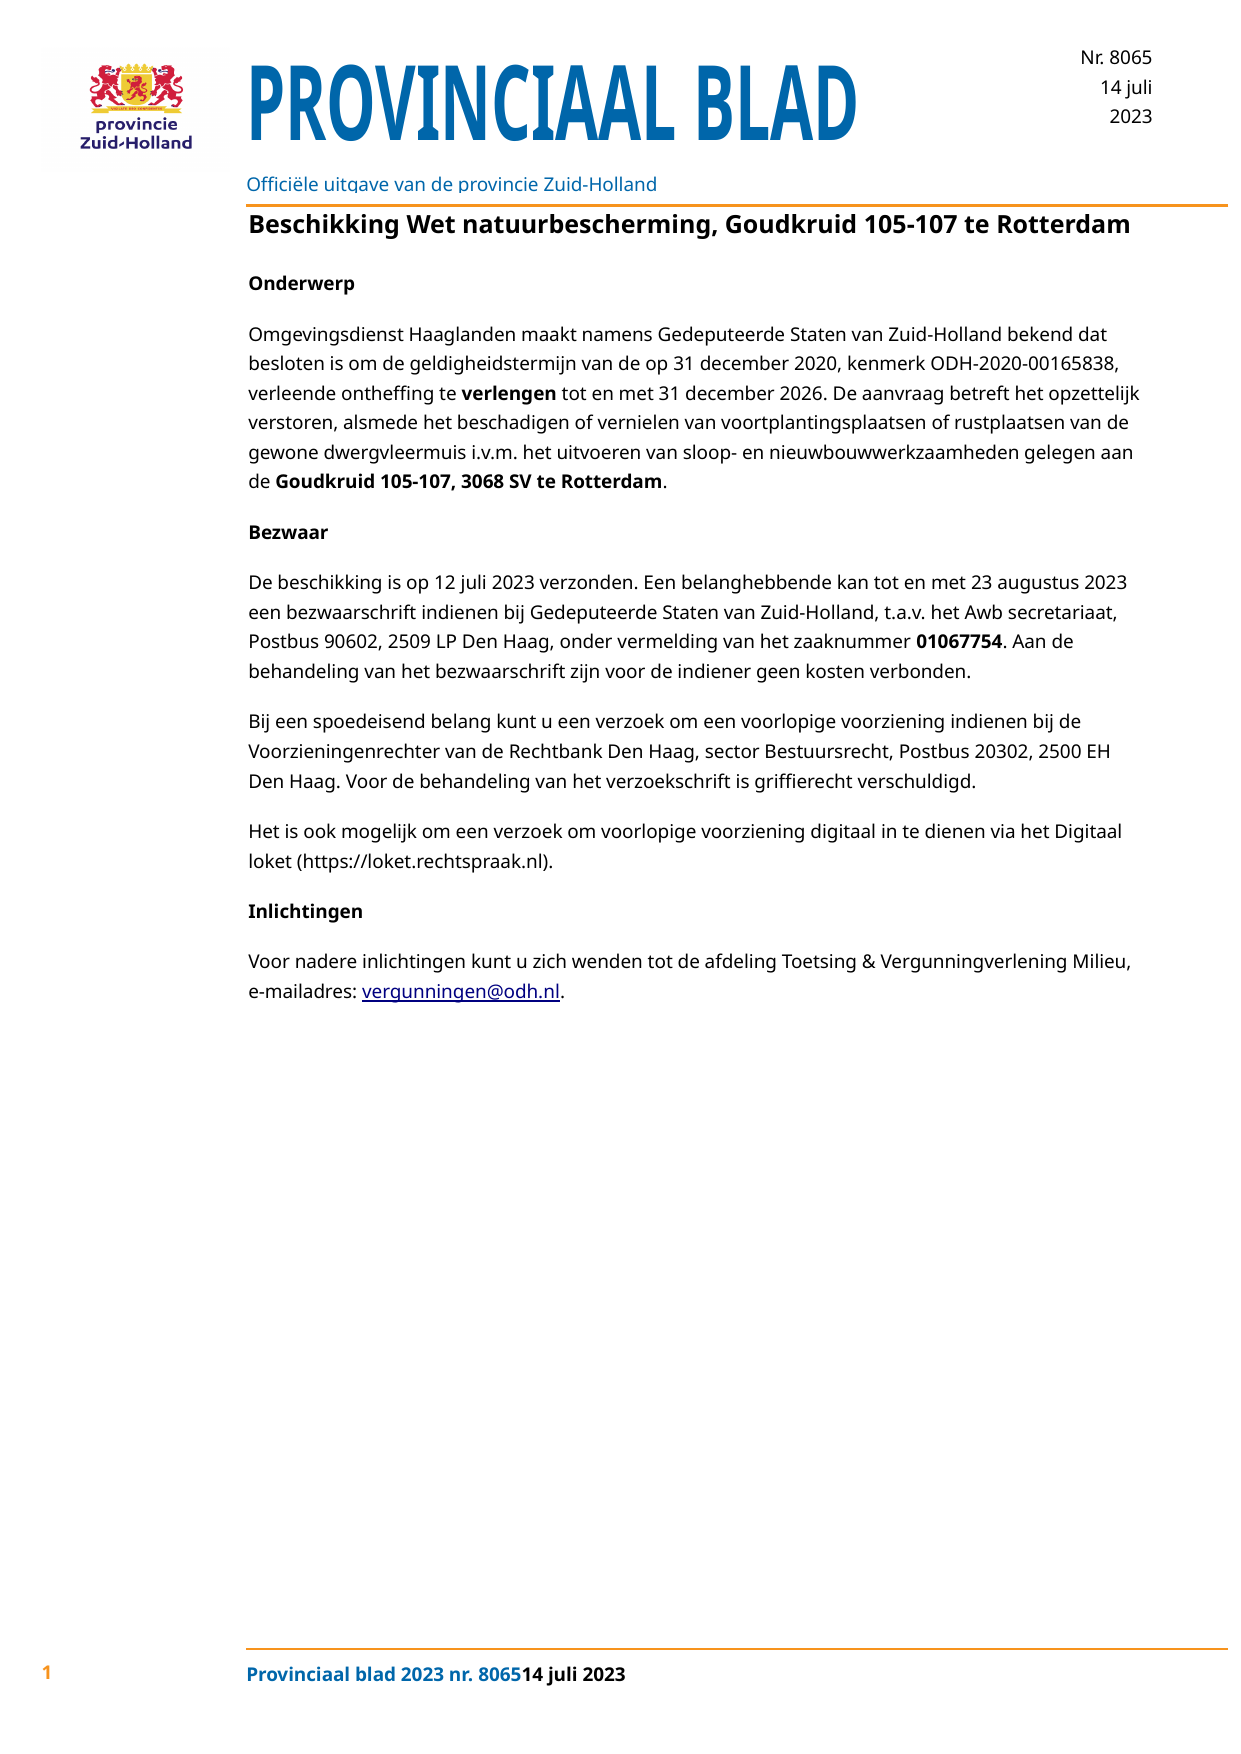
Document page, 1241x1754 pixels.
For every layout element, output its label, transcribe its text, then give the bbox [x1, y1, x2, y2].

text Bezwaar [248, 519, 1152, 545]
text Inlichtingen [248, 898, 1152, 924]
text Beschikking Wet natuurbescherming, Goudkruid 105-107 te Rotterdam [248, 207, 1152, 241]
picture [41, 47, 231, 172]
text Voor nadere inlichtingen kunt u zich wenden tot de afdeling Toetsing & Vergunningverlening Milieu, e-mailadres: vergunningen@odh.nl. [248, 949, 1152, 1004]
text De beschikking is op 12 juli 2023 verzonden. Een belanghebbende kan tot en met 23 augustus 2023 een bezwaarschrift indienen bij Gedeputeerde Staten van Zuid-Holland, t.a.v. het Awb secretariaat, Postbus 90602, 2509 LP Den Haag, onder vermelding van het zaaknummer 01067754. Aan de behandeling van het bezwaarschrift zijn voor de indiener geen kosten verbonden. [248, 569, 1152, 684]
text Onderwerp [248, 270, 1152, 296]
text Omgevingsdienst Haaglanden maakt namens Gedeputeerde Staten van Zuid-Holland bekend dat besloten is om de geldigheidstermijn van de op 31 december 2020, kenmerk ODH-2020-00165838, verleende ontheffing te verlengen tot en met 31 december 2026. De aanvraag betreft het opzettelijk verstoren, alsmede het beschadigen of vernielen van voortplantingsplaatsen of rustplaatsen van de gewone dwergvleermuis i.v.m. het uitvoeren van sloop- en nieuwbouwwerkzaamheden gelegen aan de Goudkruid 105-107, 3068 SV te Rotterdam. [248, 321, 1152, 494]
text Bij een spoedeisend belang kunt u een verzoek om een voorlopige voorziening indienen bij de Voorzieningenrechter van de Rechtbank Den Haag, sector Bestuursrecht, Postbus 20302, 2500 EH Den Haag. Voor de behandeling van het verzoekschrift is griffierecht verschuldigd. [248, 709, 1152, 793]
text Het is ook mogelijk om een verzoek om voorlopige voorziening digitaal in te dienen via het Digitaal loket (https://loket.rechtspraak.nl). [248, 818, 1152, 873]
